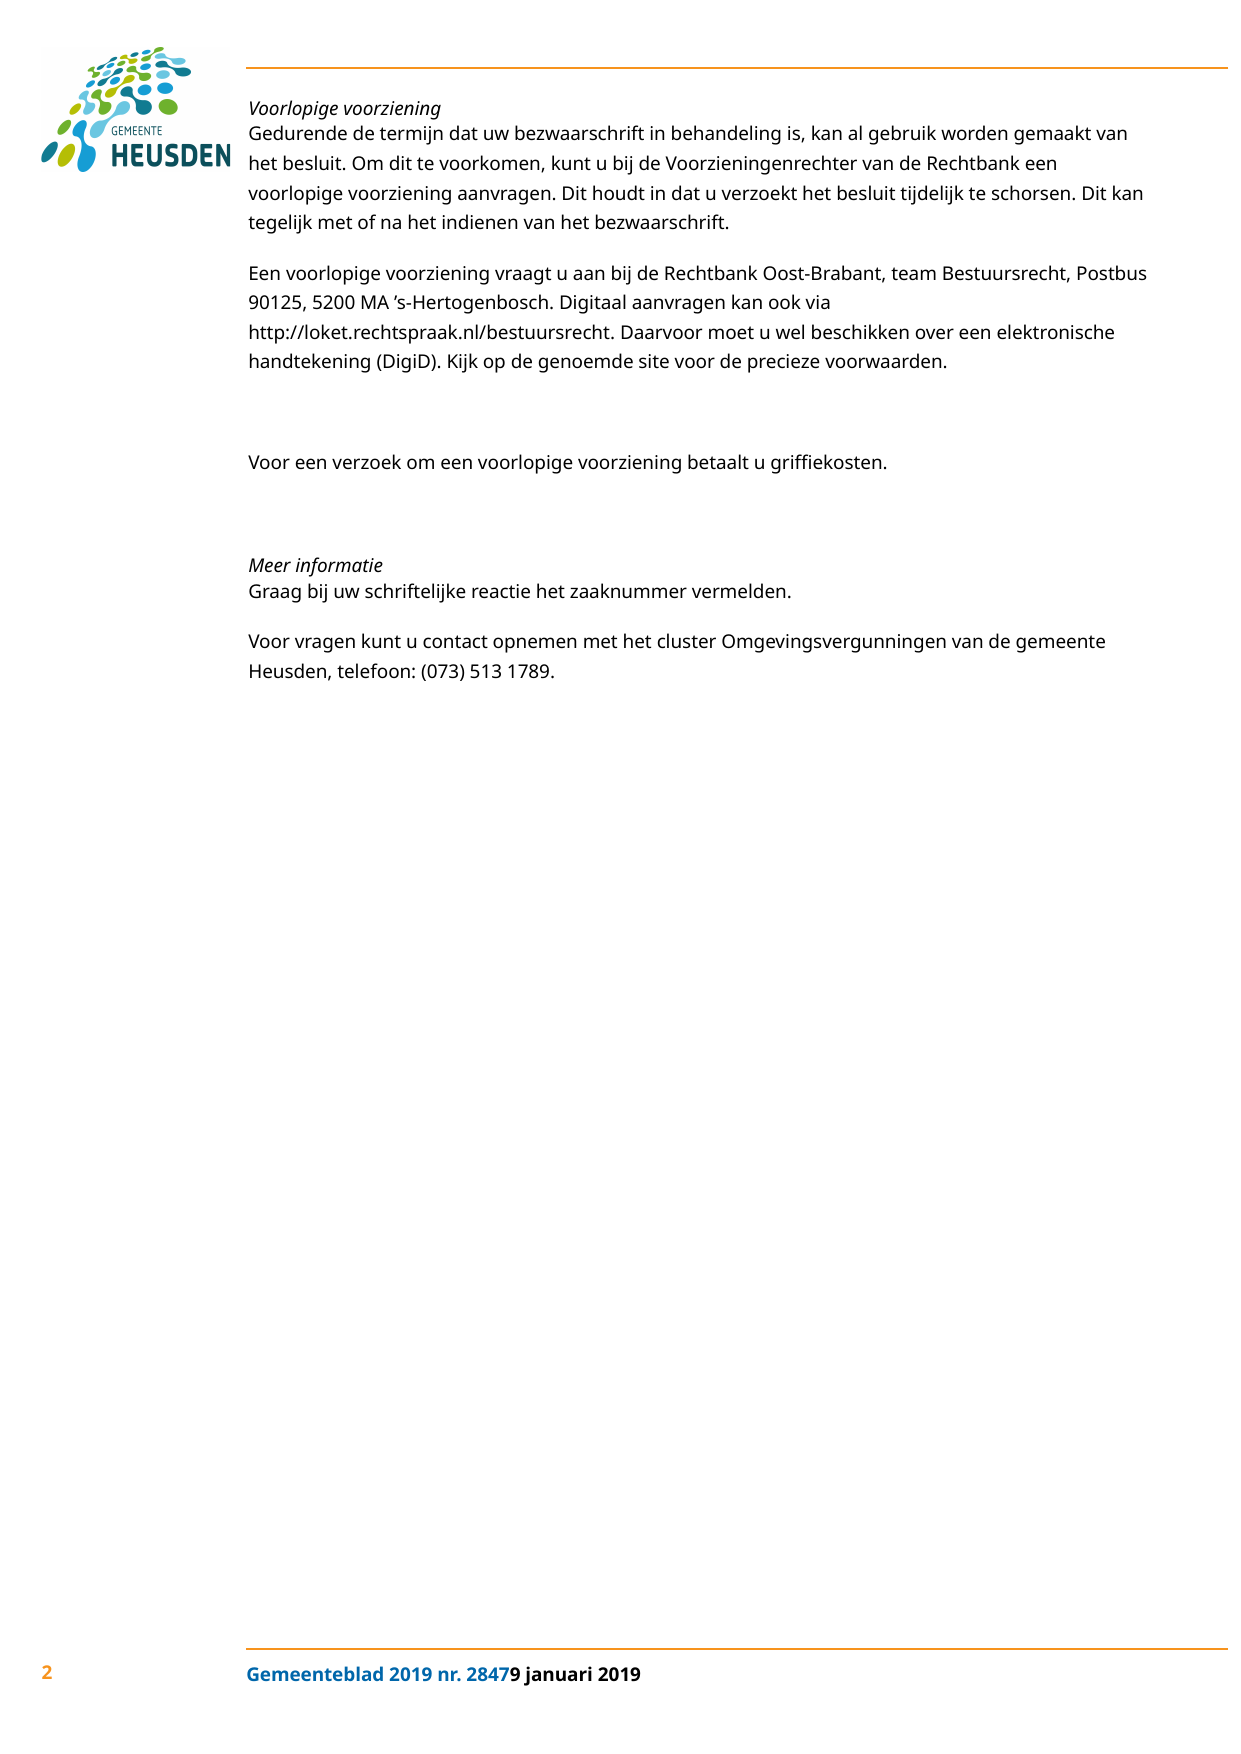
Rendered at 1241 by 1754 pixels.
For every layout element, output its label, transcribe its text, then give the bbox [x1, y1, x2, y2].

text Voor een verzoek om een voorlopige voorziening betaalt u griffiekosten. [248, 449, 1152, 475]
text Meer informatie [248, 552, 1152, 578]
text Graag bij uw schriftelijke reactie het zaaknummer vermelden. [248, 578, 1152, 604]
text Een voorlopige voorziening vraagt u aan bij de Rechtbank Oost-Brabant, team Bestuursrecht, Postbus 90125, 5200 MA ’s-Hertogenbosch. Digitaal aanvragen kan ook via http://loket.rechtspraak.nl/bestuursrecht. Daarvoor moet u wel beschikken over een elektronische handtekening (DigiD). Kijk op de genoemde site voor de precieze voorwaarden. [248, 260, 1152, 374]
text Voor vragen kunt u contact opnemen met het cluster Omgevingsvergunningen van de gemeente Heusden, telefoon: (073) 513 1789. [248, 629, 1152, 684]
text Voorlopige voorziening [248, 95, 1152, 121]
text Gedurende de termijn dat uw bezwaarschrift in behandeling is, kan al gebruik worden gemaakt van het besluit. Om dit te voorkomen, kunt u bij de Voorzieningenrechter van de Rechtbank een voorlopige voorziening aanvragen. Dit houdt in dat u verzoekt het besluit tijdelijk te schorsen. Dit kan tegelijk met of na het indienen van het bezwaarschrift. [248, 121, 1152, 235]
picture [41, 47, 231, 172]
